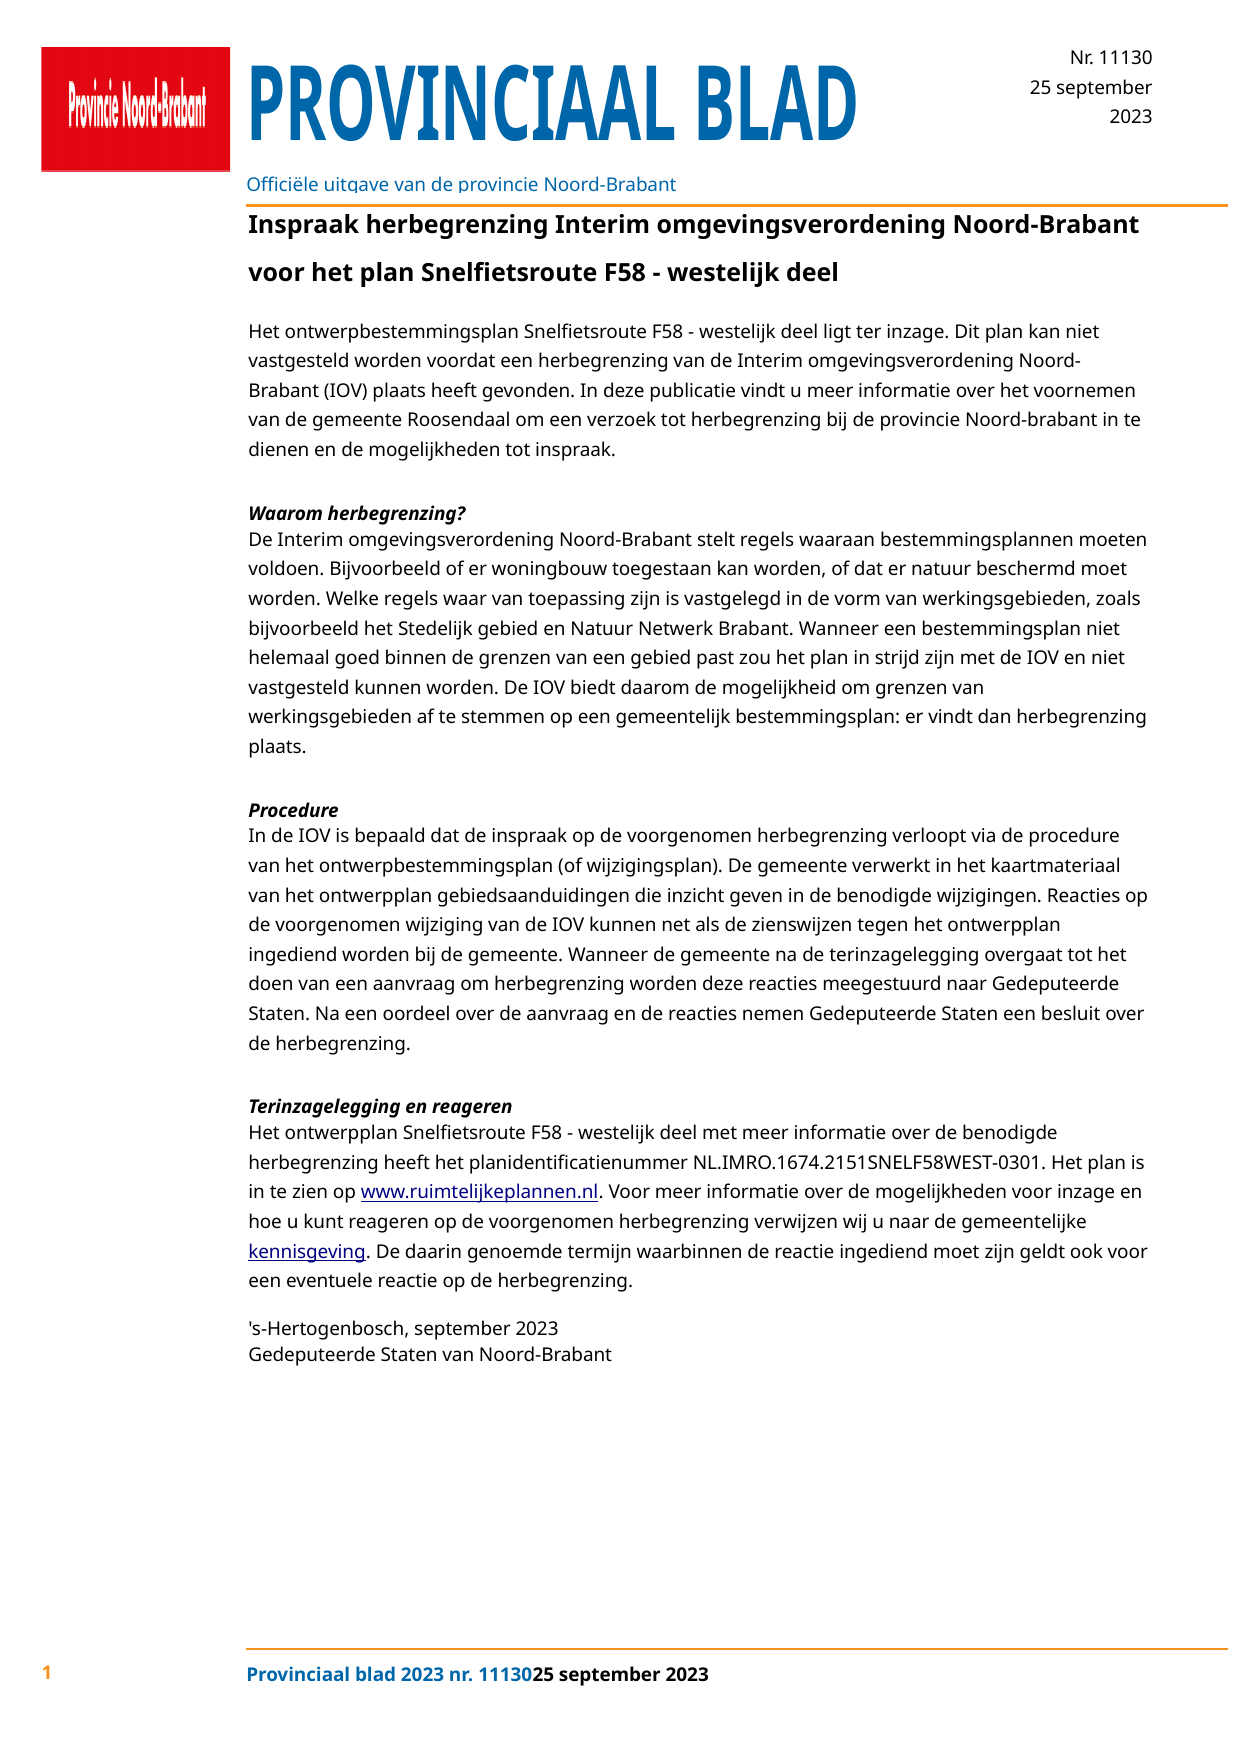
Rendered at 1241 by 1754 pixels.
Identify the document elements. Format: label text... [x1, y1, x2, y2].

text Het ontwerpbestemmingsplan Snelfietsroute F58 - westelijk deel ligt ter inzage. Dit plan kan niet vastgesteld worden voordat een herbegrenzing van de Interim omgevingsverordening Noord-Brabant (IOV) plaats heeft gevonden. In deze publicatie vindt u meer informatie over het voornemen van de gemeente Roosendaal om een verzoek tot herbegrenzing bij de provincie Noord-brabant in te dienen en de mogelijkheden tot inspraak. [248, 318, 1152, 462]
text Inspraak herbegrenzing Interim omgevingsverordening Noord-Brabant voor het plan Snelfietsroute F58 - westelijk deel [248, 207, 1152, 288]
text 's-Hertogenbosch, september 2023 [248, 1315, 1152, 1341]
text Gedeputeerde Staten van Noord-Brabant [248, 1341, 1152, 1367]
text Het ontwerpplan Snelfietsroute F58 - westelijk deel met meer informatie over de benodigde herbegrenzing heeft het planidentificatienummer NL.IMRO.1674.2151SNELF58WEST-0301. Het plan is in te zien op www.ruimtelijkeplannen.nl. Voor meer informatie over de mogelijkheden voor inzage en hoe u kunt reageren op de voorgenomen herbegrenzing verwijzen wij u naar de gemeentelijke kennisgeving. De daarin genoemde termijn waarbinnen de reactie ingediend moet zijn geldt ook voor een eventuele reactie op de herbegrenzing. [248, 1119, 1152, 1293]
text Procedure [248, 797, 1152, 823]
text Waarom herbegrenzing? [248, 500, 1152, 526]
text In de IOV is bepaald dat de inspraak op de voorgenomen herbegrenzing verloopt via de procedure van het ontwerpbestemmingsplan (of wijzigingsplan). De gemeente verwerkt in het kaartmateriaal van het ontwerpplan gebiedsaanduidingen die inzicht geven in de benodigde wijzigingen. Reacties op de voorgenomen wijziging van de IOV kunnen net als de zienswijzen tegen het ontwerpplan ingediend worden bij de gemeente. Wanneer de gemeente na de terinzagelegging overgaat tot het doen van een aanvraag om herbegrenzing worden deze reacties meegestuurd naar Gedeputeerde Staten. Na een oordeel over de aanvraag en de reacties nemen Gedeputeerde Staten een besluit over de herbegrenzing. [248, 823, 1152, 1056]
picture [41, 47, 231, 172]
text Terinzagelegging en reageren [248, 1094, 1152, 1119]
text De Interim omgevingsverordening Noord-Brabant stelt regels waaraan bestemmingsplannen moeten voldoen. Bijvoorbeeld of er woningbouw toegestaan kan worden, of dat er natuur beschermd moet worden. Welke regels waar van toepassing zijn is vastgelegd in de vorm van werkingsgebieden, zoals bijvoorbeeld het Stedelijk gebied en Natuur Netwerk Brabant. Wanneer een bestemmingsplan niet helemaal goed binnen de grenzen van een gebied past zou het plan in strijd zijn met de IOV en niet vastgesteld kunnen worden. De IOV biedt daarom de mogelijkheid om grenzen van werkingsgebieden af te stemmen op een gemeentelijk bestemmingsplan: er vindt dan herbegrenzing plaats. [248, 526, 1152, 759]
